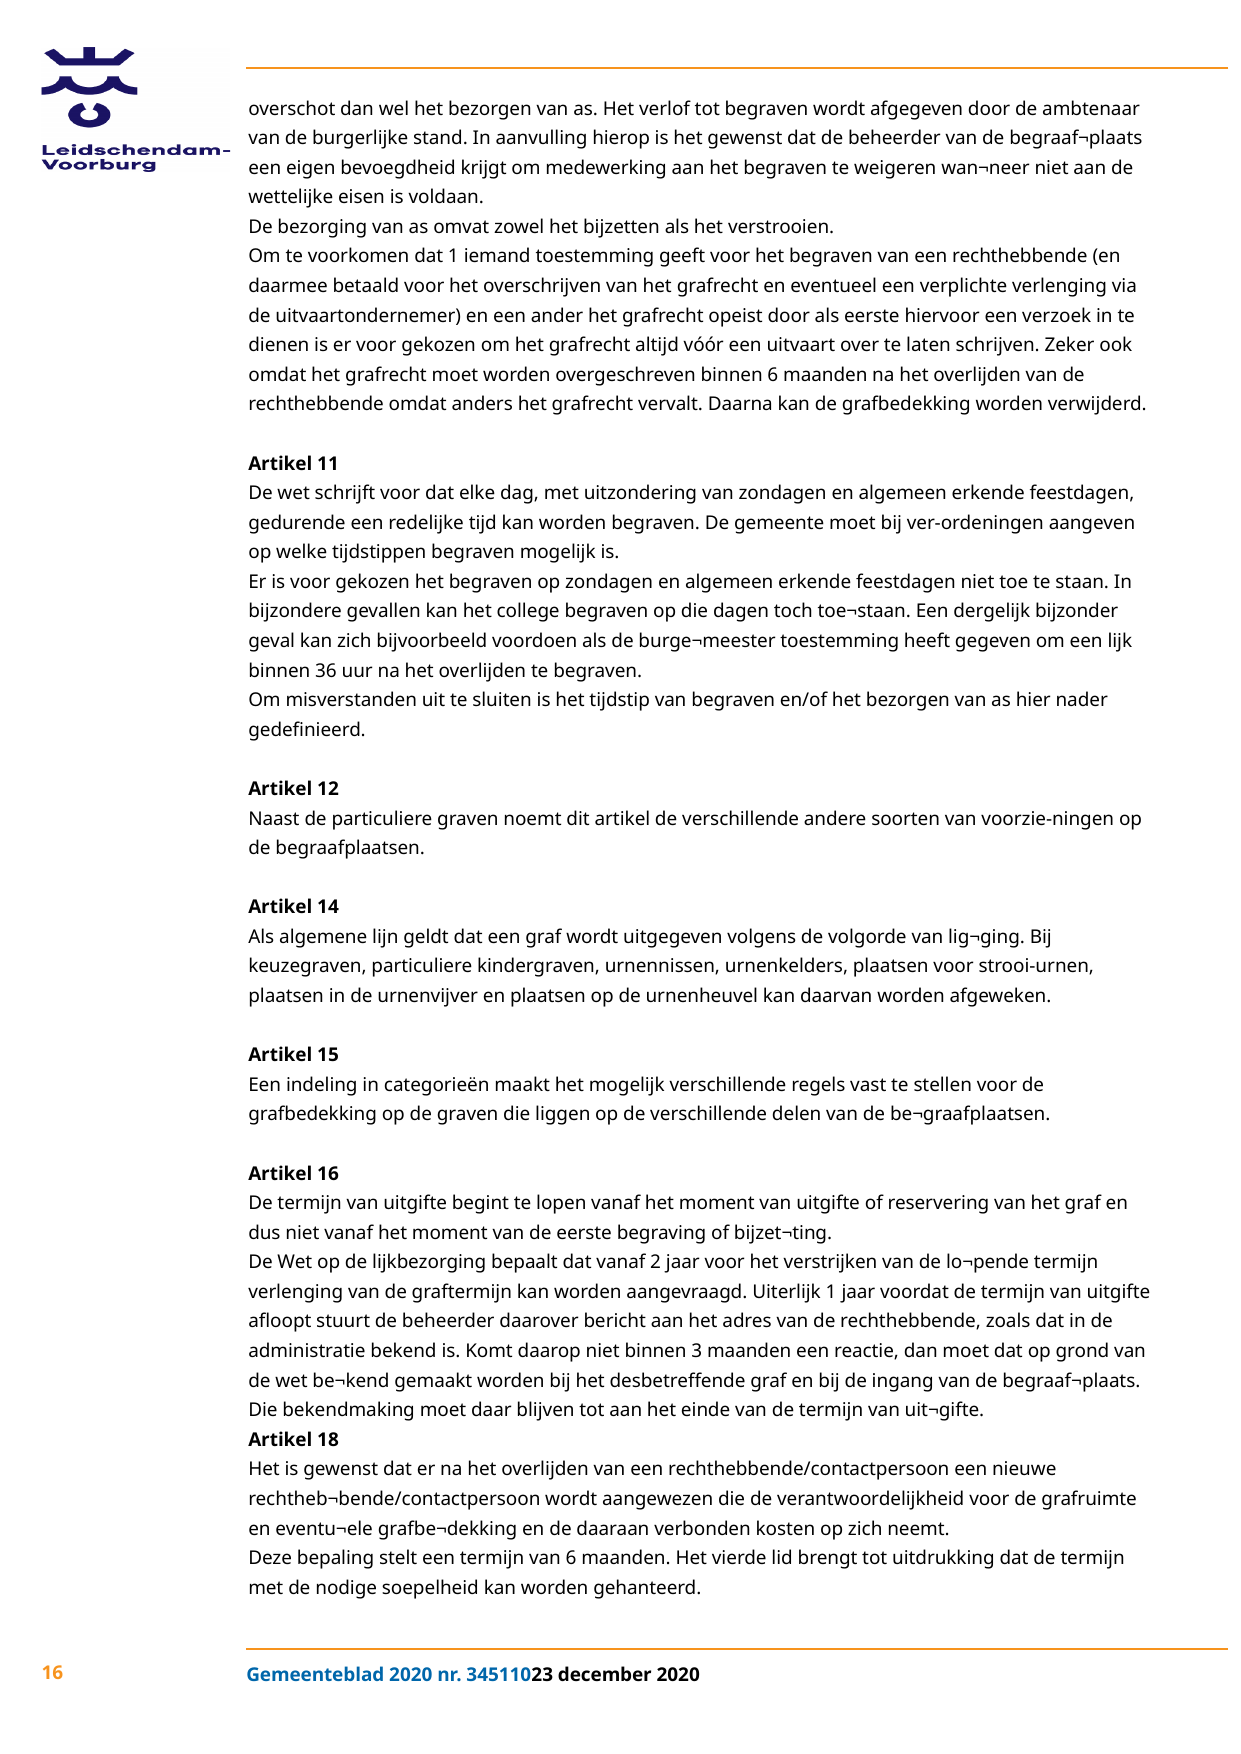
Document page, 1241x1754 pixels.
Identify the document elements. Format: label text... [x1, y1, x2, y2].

text De termijn van uitgifte begint te lopen vanaf het moment van uitgifte of reservering van het graf en dus niet vanaf het moment van de eerste begraving of bijzet¬ting. [248, 1189, 1152, 1245]
text Artikel 14 [248, 893, 1152, 919]
text Om misverstanden uit te sluiten is het tijdstip van begraven en/of het bezorgen van as hier nader gedefinieerd. [248, 686, 1152, 742]
text Artikel 18 [248, 1426, 1152, 1452]
text Er is voor gekozen het begraven op zondagen en algemeen erkende feestdagen niet toe te staan. In bijzondere gevallen kan het college begraven op die dagen toch toe¬staan. Een dergelijk bijzonder geval kan zich bijvoorbeeld voordoen als de burge¬meester toestemming heeft gegeven om een lijk binnen 36 uur na het overlijden te begraven. [248, 568, 1152, 683]
text Artikel 15 [248, 1041, 1152, 1067]
text Als algemene lijn geldt dat een graf wordt uitgegeven volgens de volgorde van lig¬ging. Bij keuzegraven, particuliere kindergraven, urnennissen, urnenkelders, plaatsen voor strooi-urnen, plaatsen in de urnenvijver en plaatsen op de urnenheuvel kan daarvan worden afgeweken. [248, 923, 1152, 1008]
picture [41, 47, 231, 172]
text overschot dan wel het bezorgen van as. Het verlof tot begraven wordt afgegeven door de ambtenaar van de burgerlijke stand. In aanvulling hierop is het gewenst dat de beheerder van de begraaf¬plaats een eigen bevoegdheid krijgt om medewerking aan het begraven te weigeren wan¬neer niet aan de wettelijke eisen is voldaan. [248, 95, 1152, 209]
text Naast de particuliere graven noemt dit artikel de verschillende andere soorten van voorzie-ningen op de begraafplaatsen. [248, 805, 1152, 860]
text Om te voorkomen dat 1 iemand toestemming geeft voor het begraven van een rechthebbende (en daarmee betaald voor het overschrijven van het grafrecht en eventueel een verplichte verlenging via de uitvaartondernemer) en een ander het grafrecht opeist door als eerste hiervoor een verzoek in te dienen is er voor gekozen om het grafrecht altijd vóór een uitvaart over te laten schrijven. Zeker ook omdat het grafrecht moet worden overgeschreven binnen 6 maanden na het overlijden van de rechthebbende omdat anders het grafrecht vervalt. Daarna kan de grafbedekking worden verwijderd. [248, 243, 1152, 416]
text Artikel 11 [248, 450, 1152, 476]
text Artikel 12 [248, 775, 1152, 801]
text Een indeling in categorieën maakt het mogelijk verschillende regels vast te stellen voor de grafbedekking op de graven die liggen op de verschillende delen van de be¬graafplaatsen. [248, 1071, 1152, 1126]
text Het is gewenst dat er na het overlijden van een rechthebbende/contactpersoon een nieuwe rechtheb¬bende/contactpersoon wordt aangewezen die de verantwoordelijkheid voor de grafruimte en eventu¬ele grafbe¬dekking en de daaraan verbonden kosten op zich neemt. [248, 1456, 1152, 1541]
text De wet schrijft voor dat elke dag, met uitzondering van zondagen en algemeen erkende feestdagen, gedurende een redelijke tijd kan worden begraven. De gemeente moet bij ver-ordeningen aangeven op welke tijdstippen begraven mogelijk is. [248, 479, 1152, 564]
text Artikel 16 [248, 1160, 1152, 1186]
text Deze bepaling stelt een termijn van 6 maanden. Het vierde lid brengt tot uitdrukking dat de termijn met de nodige soepelheid kan worden gehanteerd. [248, 1544, 1152, 1600]
text De bezorging van as omvat zowel het bijzetten als het verstrooien. [248, 213, 1152, 239]
text De Wet op de lijkbezorging bepaalt dat vanaf 2 jaar voor het verstrijken van de lo¬pende termijn verlenging van de graftermijn kan worden aangevraagd. Uiterlijk 1 jaar voordat de termijn van uitgifte afloopt stuurt de beheerder daarover bericht aan het adres van de rechthebbende, zoals dat in de administratie bekend is. Komt daarop niet binnen 3 maanden een reactie, dan moet dat op grond van de wet be¬kend gemaakt worden bij het desbetreffende graf en bij de ingang van de begraaf¬plaats. Die bekendmaking moet daar blijven tot aan het einde van de termijn van uit¬gifte. [248, 1248, 1152, 1422]
